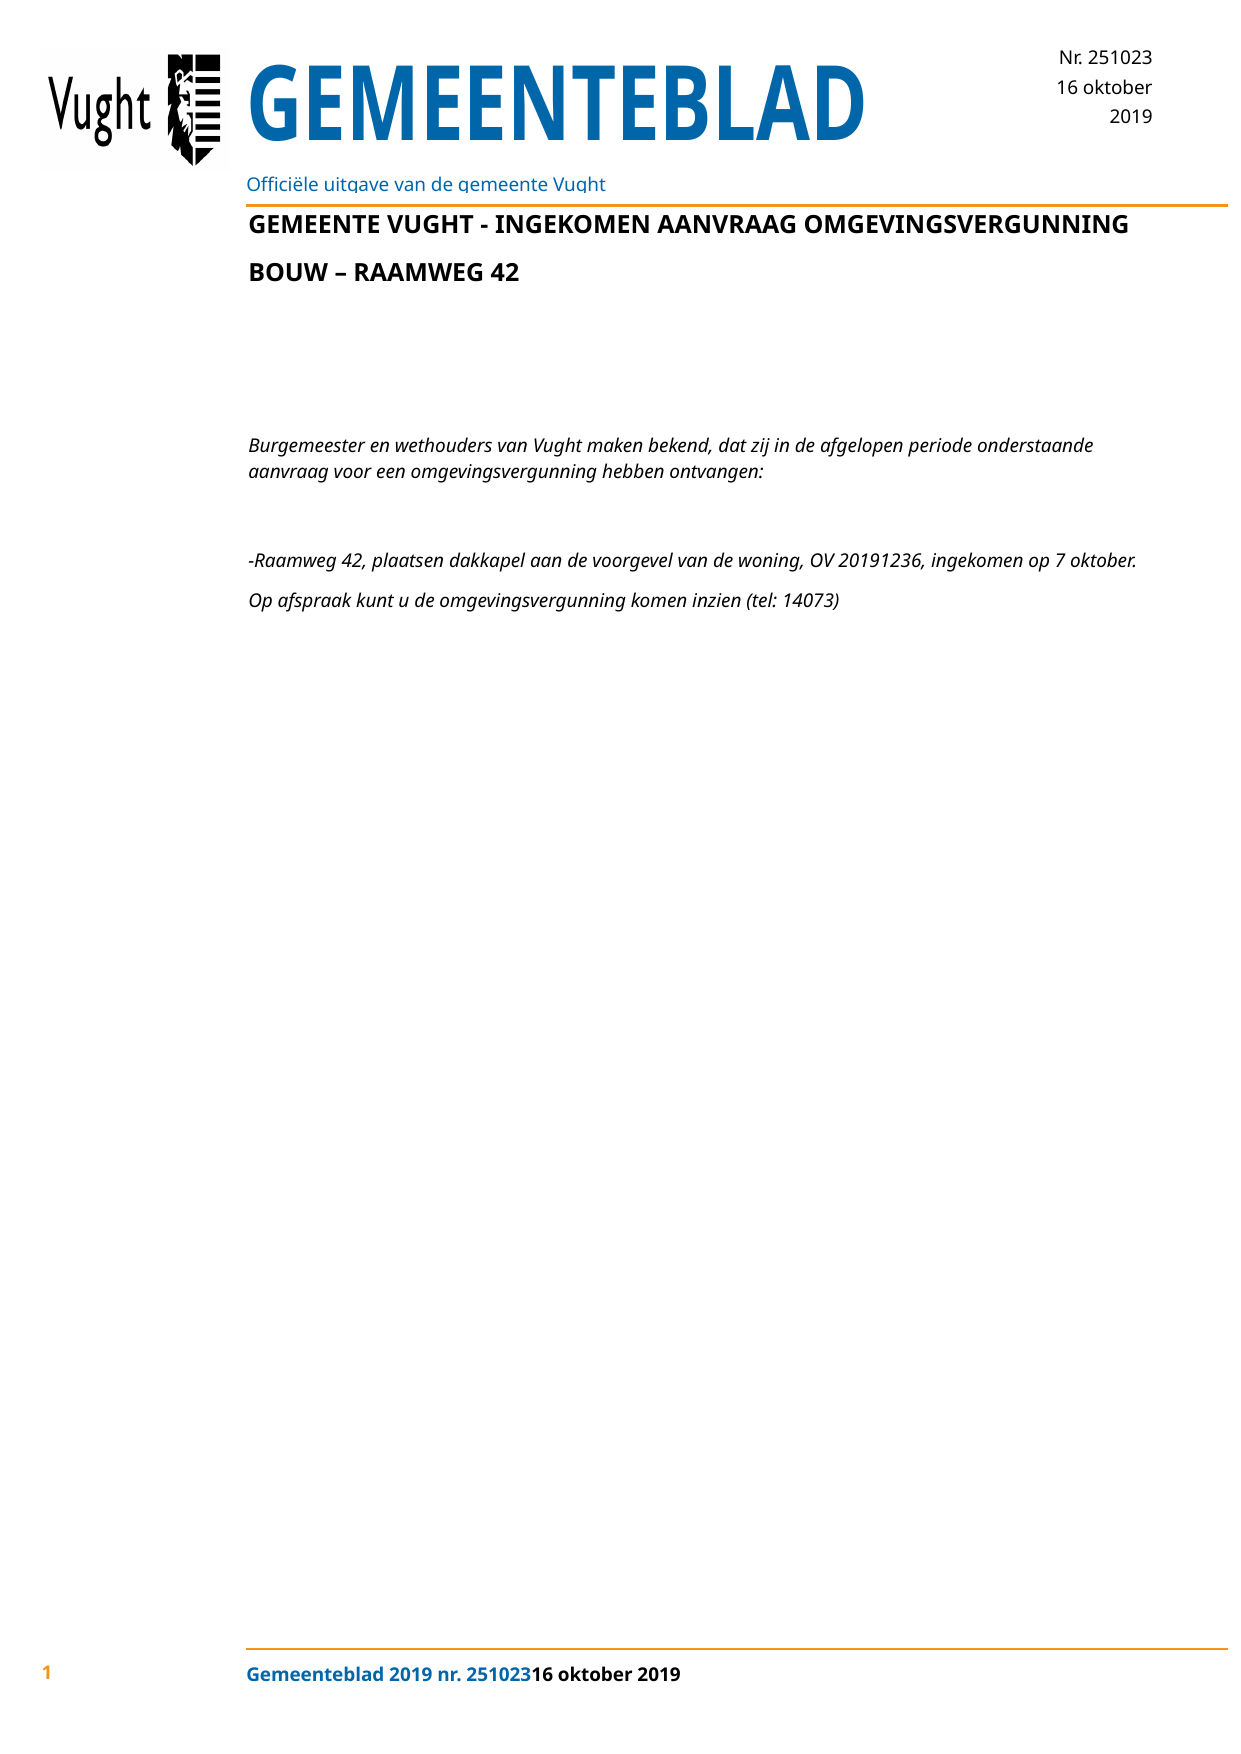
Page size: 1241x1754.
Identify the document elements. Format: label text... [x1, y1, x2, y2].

text Burgemeester en wethouders van Vught maken bekend, dat zij in de afgelopen periode onderstaande aanvraag voor een omgevingsvergunning hebben ontvangen: [248, 432, 1152, 484]
picture [41, 47, 231, 172]
text GEMEENTE VUGHT - INGEKOMEN AANVRAAG OMGEVINGSVERGUNNING BOUW – RAAMWEG 42 [248, 207, 1152, 288]
text Op afspraak kunt u de omgevingsvergunning komen inzien (tel: 14073) [248, 587, 1152, 613]
text -Raamweg 42, plaatsen dakkapel aan de voorgevel van de woning, OV 20191236, ingekomen op 7 oktober. [248, 548, 1152, 573]
